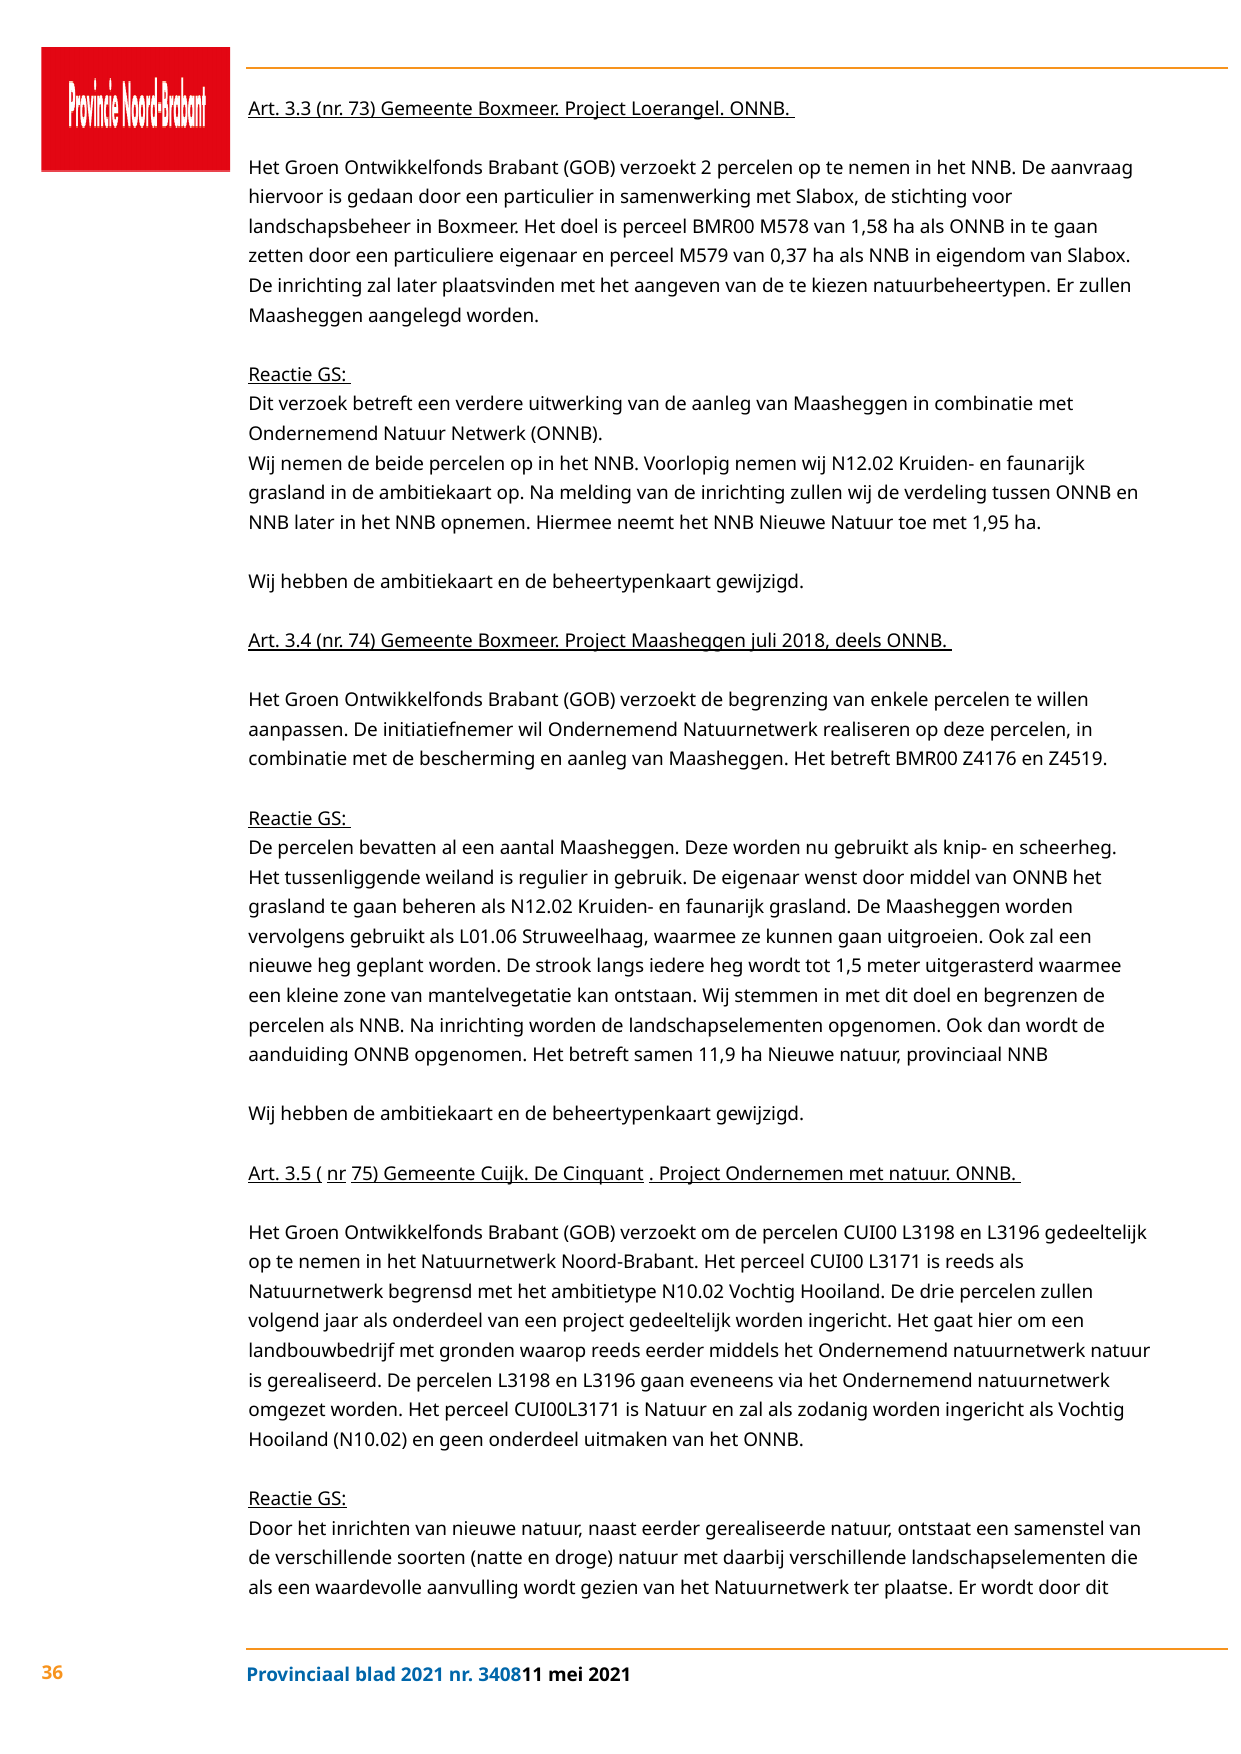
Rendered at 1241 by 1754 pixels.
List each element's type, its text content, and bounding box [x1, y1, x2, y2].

text Wij nemen de beide percelen op in het NNB. Voorlopig nemen wij N12.02 Kruiden- en faunarijk grasland in de ambitiekaart op. Na melding van de inrichting zullen wij de verdeling tussen ONNB en NNB later in het NNB opnemen. Hiermee neemt het NNB Nieuwe Natuur toe met 1,95 ha. [248, 450, 1152, 535]
text Reactie GS: [248, 805, 1152, 831]
text Wij hebben de ambitiekaart en de beheertypenkaart gewijzigd. [248, 568, 1152, 594]
text Reactie GS: [248, 1485, 1152, 1511]
text Het Groen Ontwikkelfonds Brabant (GOB) verzoekt 2 percelen op te nemen in het NNB. De aanvraag hiervoor is gedaan door een particulier in samenwerking met Slabox, de stichting voor landschapsbeheer in Boxmeer. Het doel is perceel BMR00 M578 van 1,58 ha als ONNB in te gaan zetten door een particuliere eigenaar en perceel M579 van 0,37 ha als NNB in eigendom van Slabox. De inrichting zal later plaatsvinden met het aangeven van de te kiezen natuurbeheertypen. Er zullen Maasheggen aangelegd worden. [248, 154, 1152, 328]
text Door het inrichten van nieuwe natuur, naast eerder gerealiseerde natuur, ontstaat een samenstel van de verschillende soorten (natte en droge) natuur met daarbij verschillende landschapselementen die als een waardevolle aanvulling wordt gezien van het Natuurnetwerk ter plaatse. Er wordt door dit [248, 1515, 1152, 1600]
text Art. 3.5 ( nr 75) Gemeente Cuijk. De Cinquant . Project Ondernemen met natuur. ONNB. [248, 1160, 1152, 1186]
text Dit verzoek betreft een verdere uitwerking van de aanleg van Maasheggen in combinatie met Ondernemend Natuur Netwerk (ONNB). [248, 391, 1152, 446]
text Het Groen Ontwikkelfonds Brabant (GOB) verzoekt de begrenzing van enkele percelen te willen aanpassen. De initiatiefnemer wil Ondernemend Natuurnetwerk realiseren op deze percelen, in combinatie met de bescherming en aanleg van Maasheggen. Het betreft BMR00 Z4176 en Z4519. [248, 686, 1152, 771]
text De percelen bevatten al een aantal Maasheggen. Deze worden nu gebruikt als knip- en scheerheg. Het tussenliggende weiland is regulier in gebruik. De eigenaar wenst door middel van ONNB het grasland te gaan beheren als N12.02 Kruiden- en faunarijk grasland. De Maasheggen worden vervolgens gebruikt als L01.06 Struweelhaag, waarmee ze kunnen gaan uitgroeien. Ook zal een nieuwe heg geplant worden. De strook langs iedere heg wordt tot 1,5 meter uitgerasterd waarmee een kleine zone van mantelvegetatie kan ontstaan. Wij stemmen in met dit doel en begrenzen de percelen als NNB. Na inrichting worden de landschapselementen opgenomen. Ook dan wordt de aanduiding ONNB opgenomen. Het betreft samen 11,9 ha Nieuwe natuur, provinciaal NNB [248, 834, 1152, 1067]
text Art. 3.3 (nr. 73) Gemeente Boxmeer. Project Loerangel. ONNB. [248, 95, 1152, 121]
picture [41, 47, 231, 172]
text Het Groen Ontwikkelfonds Brabant (GOB) verzoekt om de percelen CUI00 L3198 en L3196 gedeeltelijk op te nemen in het Natuurnetwerk Noord-Brabant. Het perceel CUI00 L3171 is reeds als Natuurnetwerk begrensd met het ambitietype N10.02 Vochtig Hooiland. De drie percelen zullen volgend jaar als onderdeel van een project gedeeltelijk worden ingericht. Het gaat hier om een landbouwbedrijf met gronden waarop reeds eerder middels het Ondernemend natuurnetwerk natuur is gerealiseerd. De percelen L3198 en L3196 gaan eveneens via het Ondernemend natuurnetwerk omgezet worden. Het perceel CUI00L3171 is Natuur en zal als zodanig worden ingericht als Vochtig Hooiland (N10.02) en geen onderdeel uitmaken van het ONNB. [248, 1219, 1152, 1452]
text Reactie GS: [248, 361, 1152, 387]
text Art. 3.4 (nr. 74) Gemeente Boxmeer. Project Maasheggen juli 2018, deels ONNB. [248, 627, 1152, 653]
text Wij hebben de ambitiekaart en de beheertypenkaart gewijzigd. [248, 1101, 1152, 1126]
